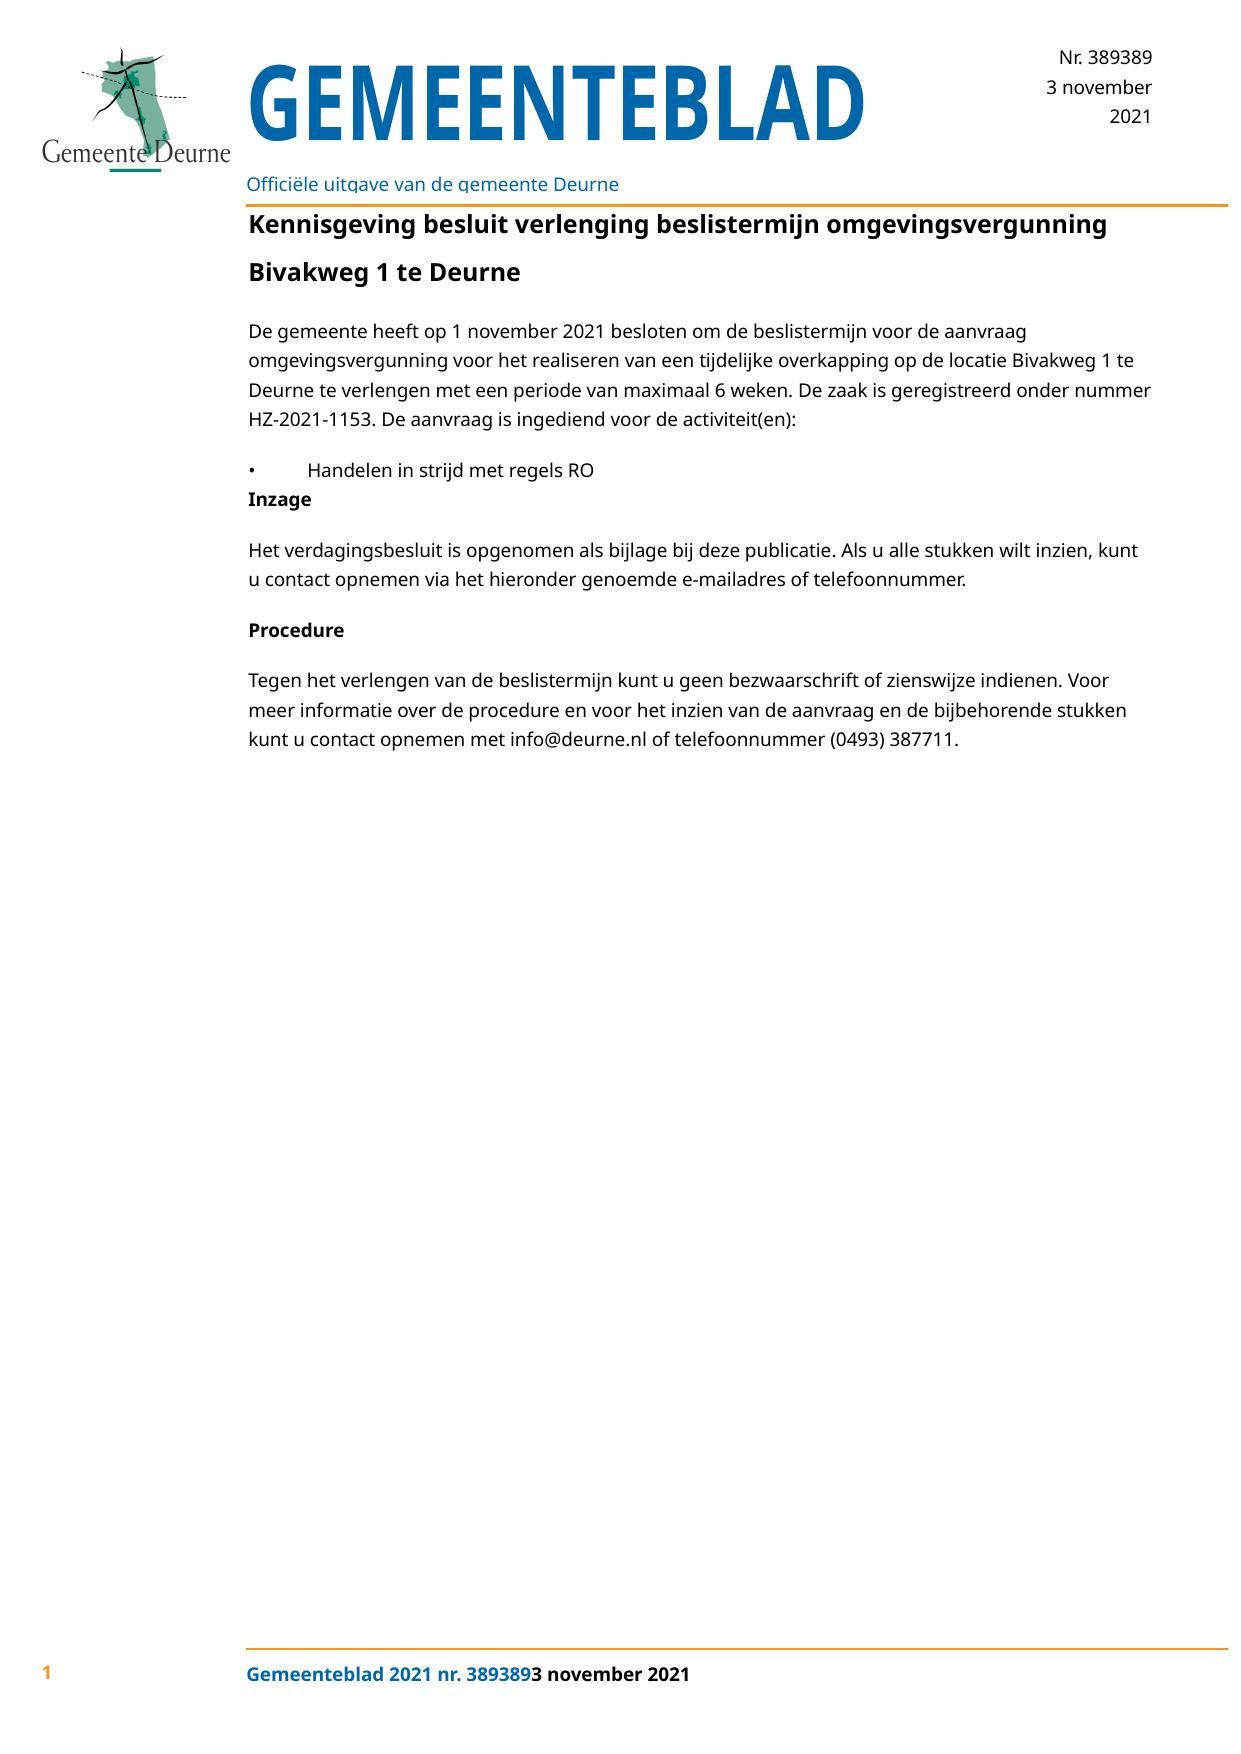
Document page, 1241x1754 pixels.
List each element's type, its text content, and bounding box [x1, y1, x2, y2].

list Handelen in strijd met regels RO [248, 457, 1152, 483]
text De gemeente heeft op 1 november 2021 besloten om de beslistermijn voor de aanvraag omgevingsvergunning voor het realiseren van een tijdelijke overkapping op de locatie Bivakweg 1 te Deurne te verlengen met een periode van maximaal 6 weken. De zaak is geregistreerd onder nummer HZ-2021-1153. De aanvraag is ingediend voor de activiteit(en): [248, 318, 1152, 432]
text Kennisgeving besluit verlenging beslistermijn omgevingsvergunning Bivakweg 1 te Deurne [248, 207, 1152, 288]
text Inzage [248, 487, 1152, 512]
picture [41, 47, 231, 172]
text Tegen het verlengen van de beslistermijn kunt u geen bezwaarschrift of zienswijze indienen. Voor meer informatie over de procedure en voor het inzien van de aanvraag en de bijbehorende stukken kunt u contact opnemen met info@deurne.nl of telefoonnummer (0493) 387711. [248, 667, 1152, 752]
text Het verdagingsbesluit is opgenomen als bijlage bij deze publicatie. Als u alle stukken wilt inzien, kunt u contact opnemen via het hieronder genoemde e-mailadres of telefoonnummer. [248, 537, 1152, 592]
text Procedure [248, 617, 1152, 643]
